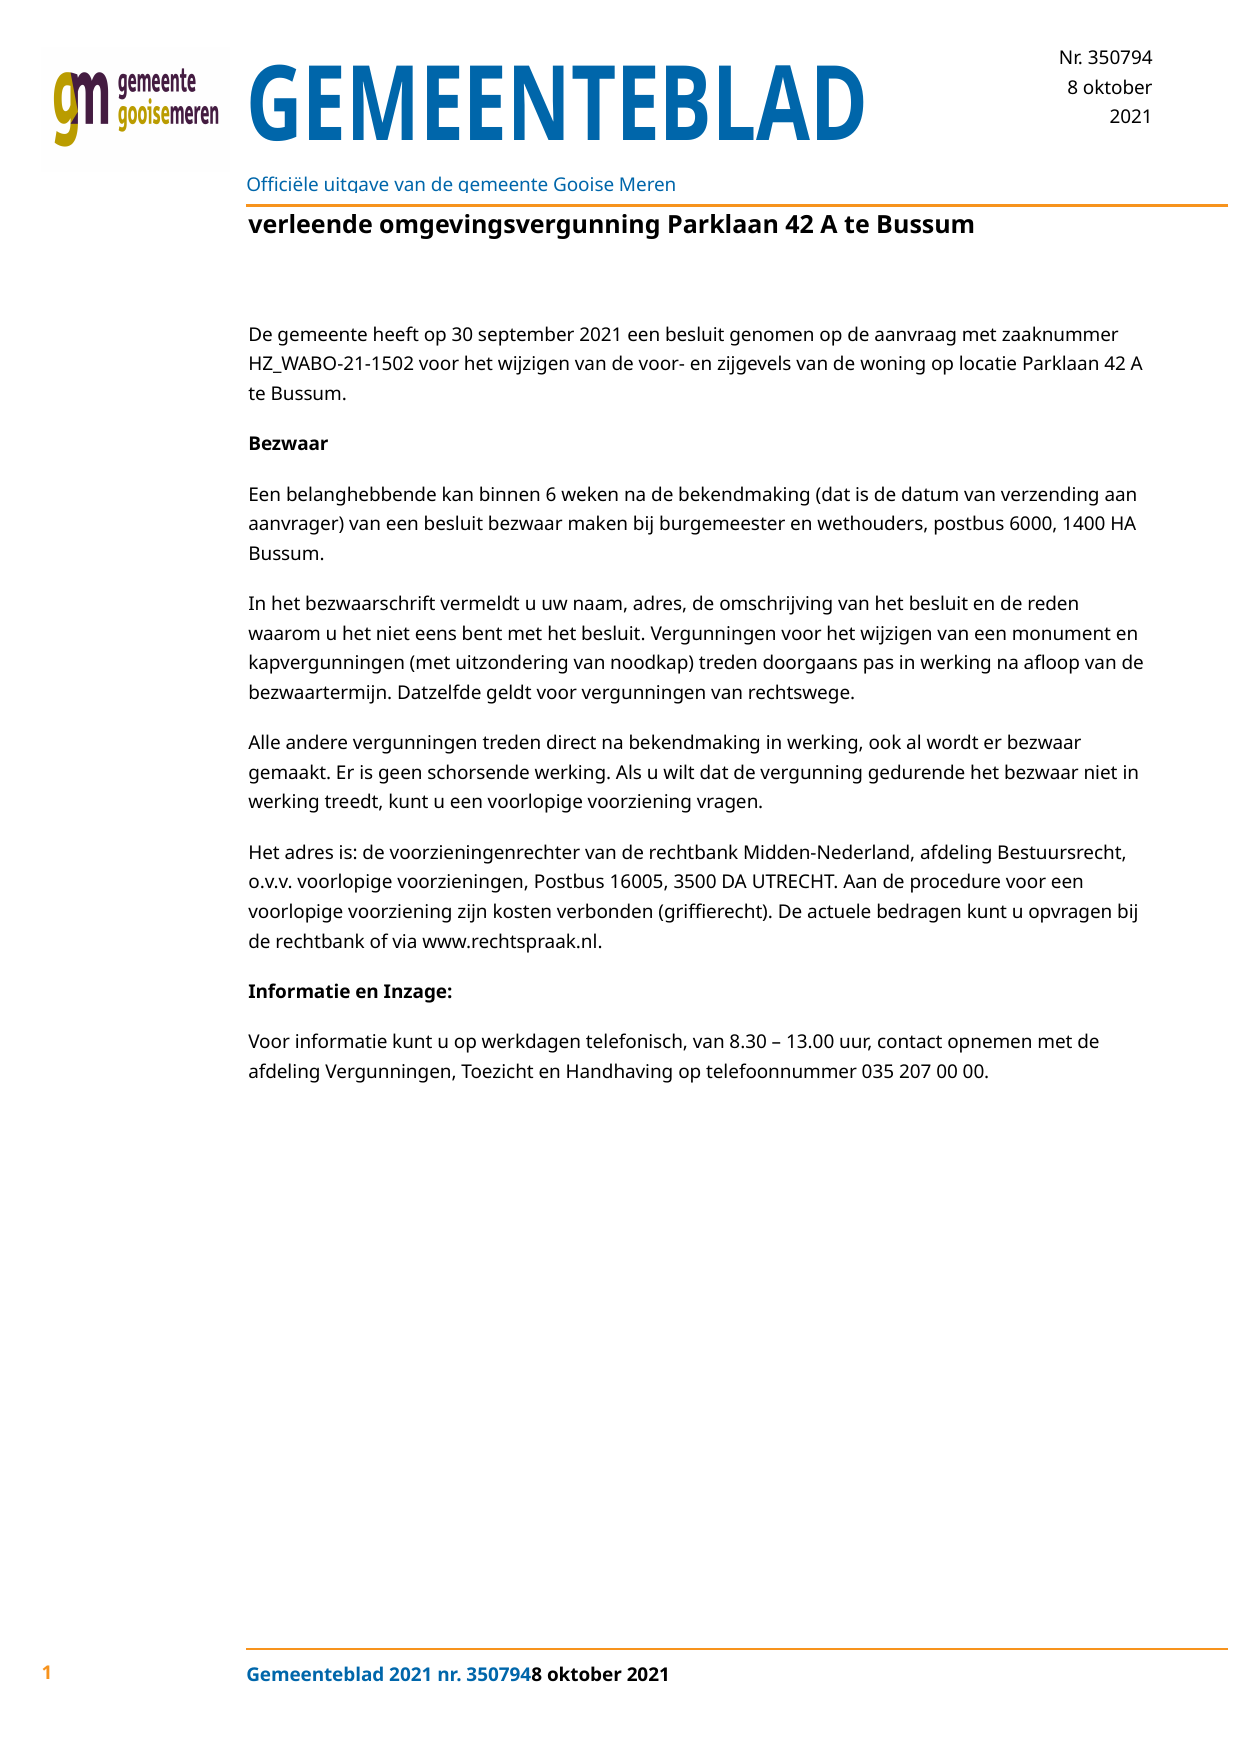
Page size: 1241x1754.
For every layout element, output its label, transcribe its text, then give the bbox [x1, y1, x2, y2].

text Bezwaar [248, 430, 1152, 456]
text De gemeente heeft op 30 september 2021 een besluit genomen op de aanvraag met zaaknummer HZ_WABO-21-1502 voor het wijzigen van de voor- en zijgevels van de woning op locatie Parklaan 42 A te Bussum. [248, 321, 1152, 406]
text verleende omgevingsvergunning Parklaan 42 A te Bussum [248, 207, 1152, 241]
text Een belanghebbende kan binnen 6 weken na de bekendmaking (dat is de datum van verzending aan aanvrager) van een besluit bezwaar maken bij burgemeester en wethouders, postbus 6000, 1400 HA Bussum. [248, 481, 1152, 566]
text Informatie en Inzage: [248, 978, 1152, 1004]
text Voor informatie kunt u op werkdagen telefonisch, van 8.30 – 13.00 uur, contact opnemen met de afdeling Vergunningen, Toezicht en Handhaving op telefoonnummer 035 207 00 00. [248, 1029, 1152, 1084]
text In het bezwaarschrift vermeldt u uw naam, adres, de omschrijving van het besluit en de reden waarom u het niet eens bent met het besluit. Vergunningen voor het wijzigen van een monument en kapvergunningen (met uitzondering van noodkap) treden doorgaans pas in werking na afloop van de bezwaartermijn. Datzelfde geldt voor vergunningen van rechtswege. [248, 590, 1152, 705]
text Alle andere vergunningen treden direct na bekendmaking in werking, ook al wordt er bezwaar gemaakt. Er is geen schorsende werking. Als u wilt dat de vergunning gedurende het bezwaar niet in werking treedt, kunt u een voorlopige voorziening vragen. [248, 729, 1152, 814]
picture [41, 47, 231, 172]
text Het adres is: de voorzieningenrechter van de rechtbank Midden-Nederland, afdeling Bestuursrecht, o.v.v. voorlopige voorzieningen, Postbus 16005, 3500 DA UTRECHT. Aan de procedure voor een voorlopige voorziening zijn kosten verbonden (griffierecht). De actuele bedragen kunt u opvragen bij de rechtbank of via www.rechtspraak.nl. [248, 839, 1152, 953]
